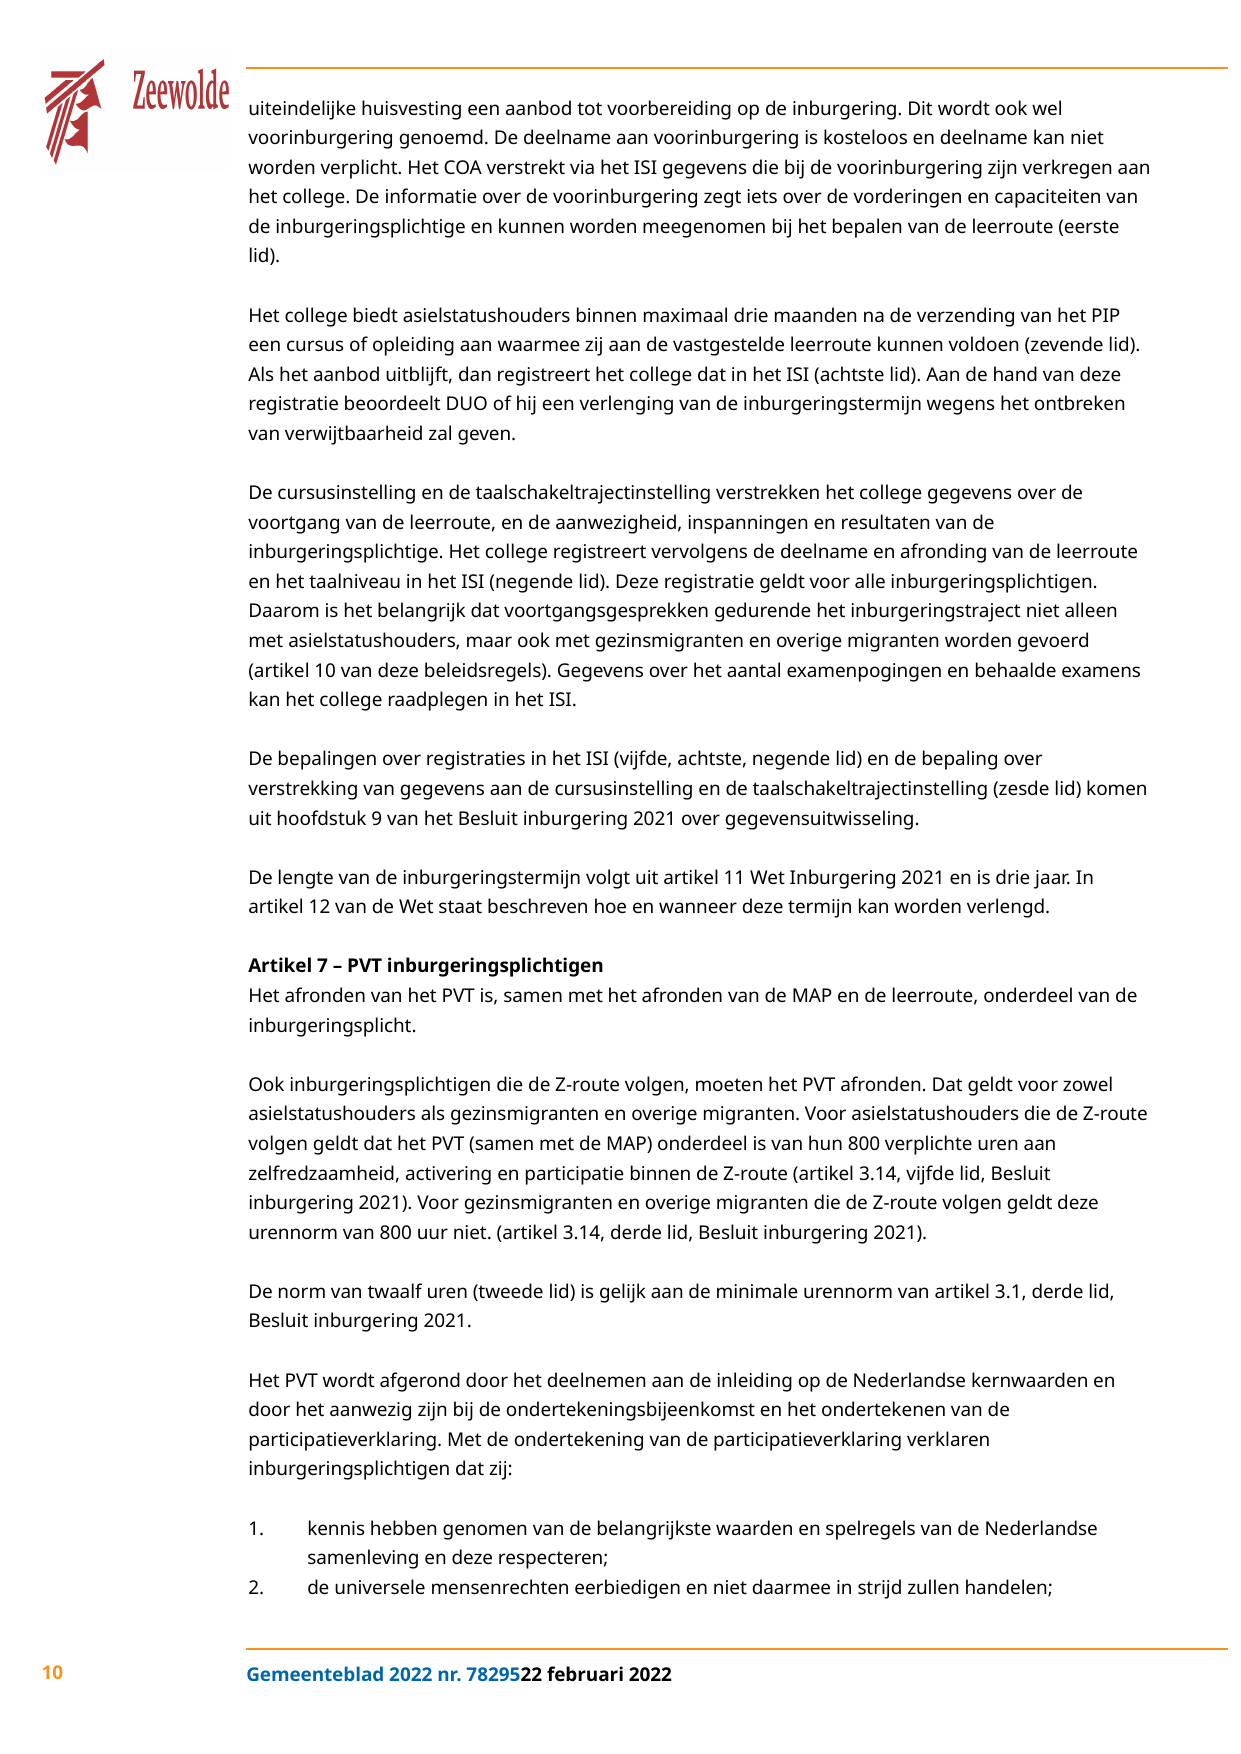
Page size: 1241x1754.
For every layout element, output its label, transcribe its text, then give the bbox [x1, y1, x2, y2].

text Het college biedt asielstatushouders binnen maximaal drie maanden na de verzending van het PIP een cursus of opleiding aan waarmee zij aan de vastgestelde leerroute kunnen voldoen (zevende lid). Als het aanbod uitblijft, dan registreert het college dat in het ISI (achtste lid). Aan de hand van deze registratie beoordeelt DUO of hij een verlenging van de inburgeringstermijn wegens het ontbreken van verwijtbaarheid zal geven. [248, 302, 1152, 446]
list de universele mensenrechten eerbiedigen en niet daarmee in strijd zullen handelen; [248, 1574, 1152, 1600]
text uiteindelijke huisvesting een aanbod tot voorbereiding op de inburgering. Dit wordt ook wel voorinburgering genoemd. De deelname aan voorinburgering is kosteloos en deelname kan niet worden verplicht. Het COA verstrekt via het ISI gegevens die bij de voorinburgering zijn verkregen aan het college. De informatie over de voorinburgering zegt iets over de vorderingen en capaciteiten van de inburgeringsplichtige en kunnen worden meegenomen bij het bepalen van de leerroute (eerste lid). [248, 95, 1152, 268]
text De lengte van de inburgeringstermijn volgt uit artikel 11 Wet Inburgering 2021 en is drie jaar. In artikel 12 van de Wet staat beschreven hoe en wanneer deze termijn kan worden verlengd. [248, 864, 1152, 919]
text De bepalingen over registraties in het ISI (vijfde, achtste, negende lid) en de bepaling over verstrekking van gegevens aan de cursusinstelling en de taalschakeltrajectinstelling (zesde lid) komen uit hoofdstuk 9 van het Besluit inburgering 2021 over gegevensuitwisseling. [248, 746, 1152, 831]
text Ook inburgeringsplichtigen die de Z-route volgen, moeten het PVT afronden. Dat geldt voor zowel asielstatushouders als gezinsmigranten en overige migranten. Voor asielstatushouders die de Z-route volgen geldt dat het PVT (samen met de MAP) onderdeel is van hun 800 verplichte uren aan zelfredzaamheid, activering en participatie binnen de Z-route (artikel 3.14, vijfde lid, Besluit inburgering 2021). Voor gezinsmigranten en overige migranten die de Z-route volgen geldt deze urennorm van 800 uur niet. (artikel 3.14, derde lid, Besluit inburgering 2021). [248, 1071, 1152, 1245]
picture [41, 47, 231, 172]
text De norm van twaalf uren (tweede lid) is gelijk aan de minimale urennorm van artikel 3.1, derde lid, Besluit inburgering 2021. [248, 1278, 1152, 1333]
list kennis hebben genomen van de belangrijkste waarden en spelregels van de Nederlandse samenleving en deze respecteren; [248, 1515, 1152, 1570]
text De cursusinstelling en de taalschakeltrajectinstelling verstrekken het college gegevens over de voortgang van de leerroute, en de aanwezigheid, inspanningen en resultaten van de inburgeringsplichtige. Het college registreert vervolgens de deelname en afronding van de leerroute en het taalniveau in het ISI (negende lid). Deze registratie geldt voor alle inburgeringsplichtigen. Daarom is het belangrijk dat voortgangsgesprekken gedurende het inburgeringstraject niet alleen met asielstatushouders, maar ook met gezinsmigranten en overige migranten worden gevoerd (artikel 10 van deze beleidsregels). Gegevens over het aantal examenpogingen en behaalde examens kan het college raadplegen in het ISI. [248, 479, 1152, 712]
text Artikel 7 – PVT inburgeringsplichtigen [248, 953, 1152, 978]
text Het afronden van het PVT is, samen met het afronden van de MAP en de leerroute, onderdeel van de inburgeringsplicht. [248, 982, 1152, 1038]
text Het PVT wordt afgerond door het deelnemen aan de inleiding op de Nederlandse kernwaarden en door het aanwezig zijn bij de ondertekeningsbijeenkomst en het ondertekenen van de participatieverklaring. Met de ondertekening van de participatieverklaring verklaren inburgeringsplichtigen dat zij: [248, 1367, 1152, 1481]
